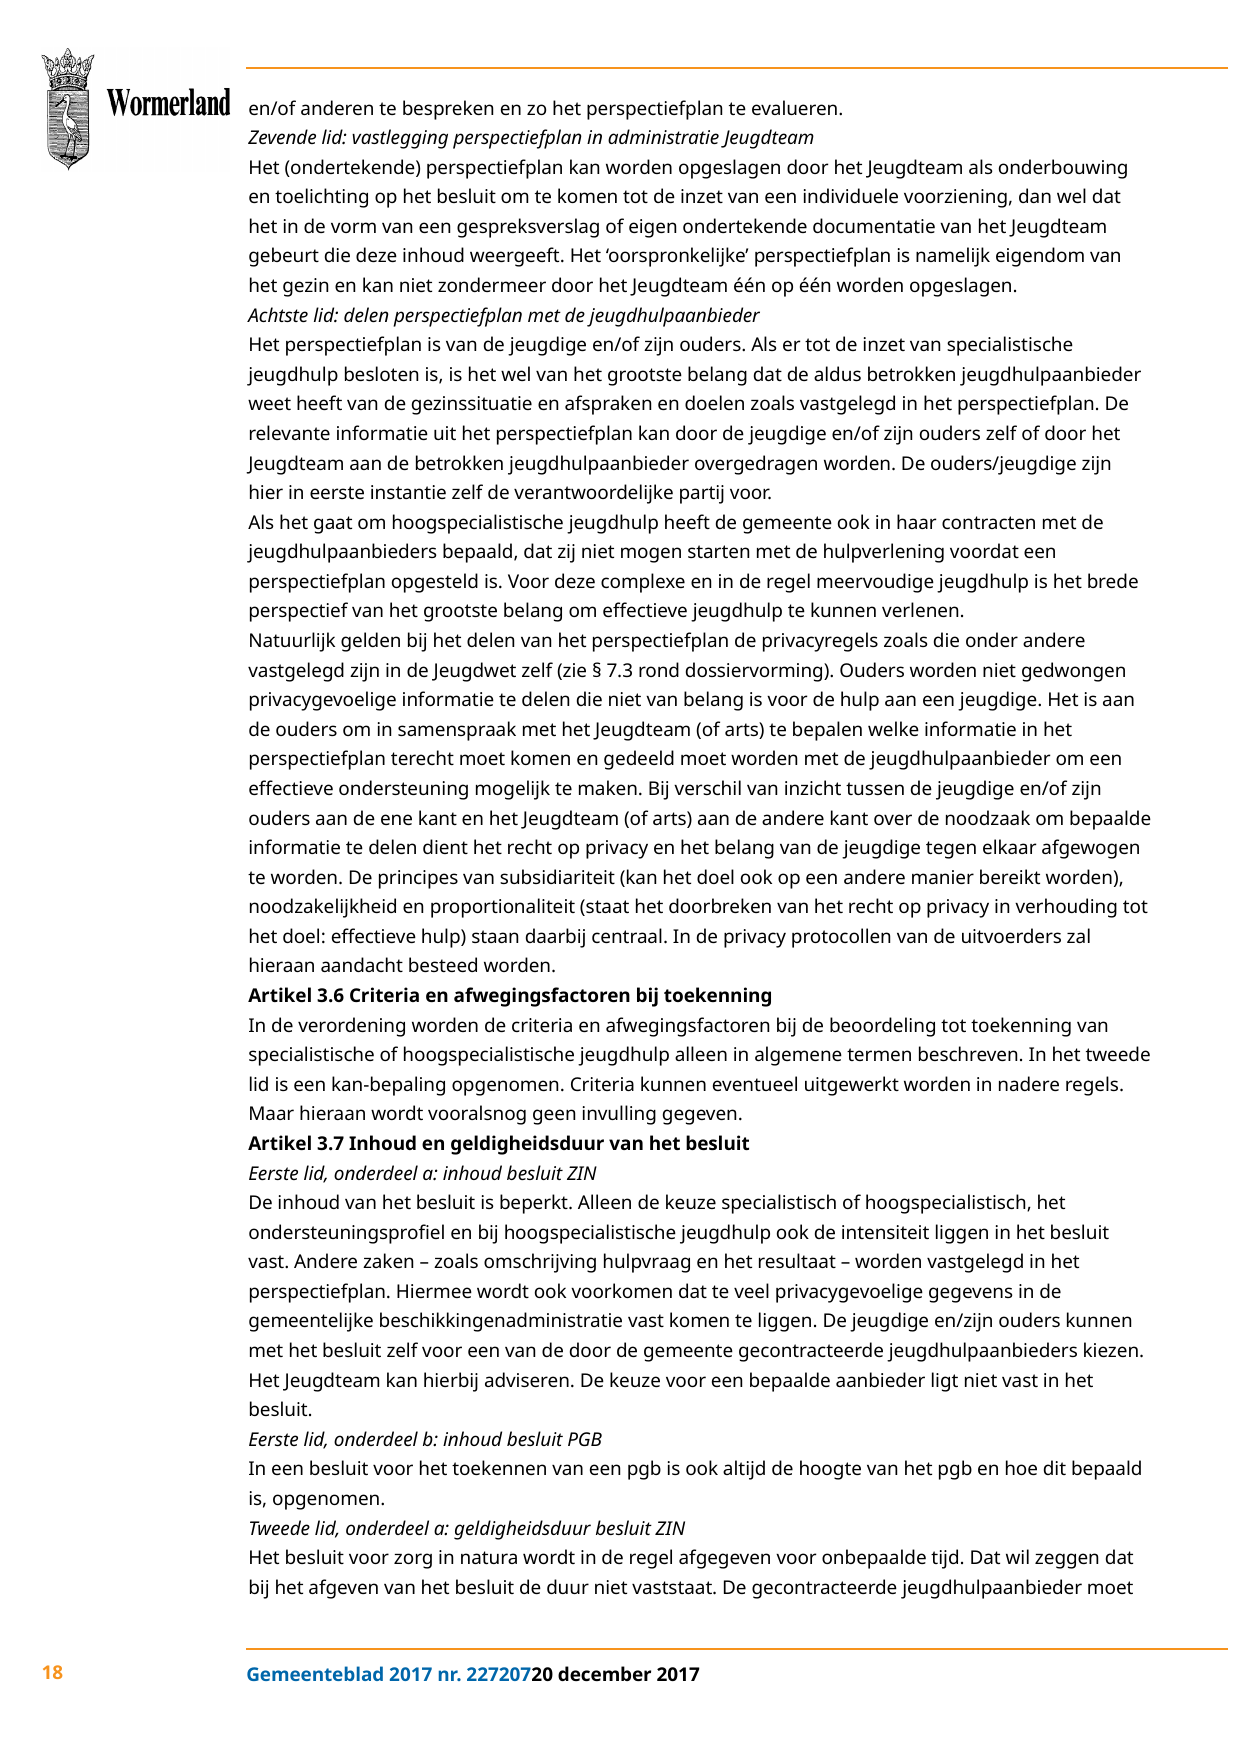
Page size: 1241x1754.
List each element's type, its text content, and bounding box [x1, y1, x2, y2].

text Eerste lid, onderdeel b: inhoud besluit PGB [248, 1426, 1152, 1452]
text Zevende lid: vastlegging perspectiefplan in administratie Jeugdteam [248, 124, 1152, 150]
text Artikel 3.6 Criteria en afwegingsfactoren bij toekenning [248, 982, 1152, 1008]
text Eerste lid, onderdeel a: inhoud besluit ZIN [248, 1160, 1152, 1186]
text In een besluit voor het toekennen van een pgb is ook altijd de hoogte van het pgb en hoe dit bepaald is, opgenomen. [248, 1456, 1152, 1511]
text Natuurlijk gelden bij het delen van het perspectiefplan de privacyregels zoals die onder andere vastgelegd zijn in de Jeugdwet zelf (zie § 7.3 rond dossiervorming). Ouders worden niet gedwongen privacygevoelige informatie te delen die niet van belang is voor de hulp aan een jeugdige. Het is aan de ouders om in samenspraak met het Jeugdteam (of arts) te bepalen welke informatie in het perspectiefplan terecht moet komen en gedeeld moet worden met de jeugdhulpaanbieder om een effectieve ondersteuning mogelijk te maken. Bij verschil van inzicht tussen de jeugdige en/of zijn ouders aan de ene kant en het Jeugdteam (of arts) aan de andere kant over de noodzaak om bepaalde informatie te delen dient het recht op privacy en het belang van de jeugdige tegen elkaar afgewogen te worden. De principes van subsidiariteit (kan het doel ook op een andere manier bereikt worden), noodzakelijkheid en proportionaliteit (staat het doorbreken van het recht op privacy in verhouding tot het doel: effectieve hulp) staan daarbij centraal. In de privacy protocollen van de uitvoerders zal hieraan aandacht besteed worden. [248, 627, 1152, 978]
text In de verordening worden de criteria en afwegingsfactoren bij de beoordeling tot toekenning van specialistische of hoogspecialistische jeugdhulp alleen in algemene termen beschreven. In het tweede lid is een kan-bepaling opgenomen. Criteria kunnen eventueel uitgewerkt worden in nadere regels. Maar hieraan wordt vooralsnog geen invulling gegeven. [248, 1012, 1152, 1126]
text Als het gaat om hoogspecialistische jeugdhulp heeft de gemeente ook in haar contracten met de jeugdhulpaanbieders bepaald, dat zij niet mogen starten met de hulpverlening voordat een perspectiefplan opgesteld is. Voor deze complexe en in de regel meervoudige jeugdhulp is het brede perspectief van het grootste belang om effectieve jeugdhulp te kunnen verlenen. [248, 509, 1152, 623]
text Tweede lid, onderdeel a: geldigheidsduur besluit ZIN [248, 1515, 1152, 1541]
text en/of anderen te bespreken en zo het perspectiefplan te evalueren. [248, 95, 1152, 121]
text Het (ondertekende) perspectiefplan kan worden opgeslagen door het Jeugdteam als onderbouwing en toelichting op het besluit om te komen tot de inzet van een individuele voorziening, dan wel dat het in de vorm van een gespreksverslag of eigen ondertekende documentatie van het Jeugdteam gebeurt die deze inhoud weergeeft. Het ‘oorspronkelijke’ perspectiefplan is namelijk eigendom van het gezin en kan niet zondermeer door het Jeugdteam één op één worden opgeslagen. [248, 154, 1152, 298]
picture [41, 47, 231, 172]
text De inhoud van het besluit is beperkt. Alleen de keuze specialistisch of hoogspecialistisch, het ondersteuningsprofiel en bij hoogspecialistische jeugdhulp ook de intensiteit liggen in het besluit vast. Andere zaken – zoals omschrijving hulpvraag en het resultaat – worden vastgelegd in het perspectiefplan. Hiermee wordt ook voorkomen dat te veel privacygevoelige gegevens in de gemeentelijke beschikkingenadministratie vast komen te liggen. De jeugdige en/zijn ouders kunnen met het besluit zelf voor een van de door de gemeente gecontracteerde jeugdhulpaanbieders kiezen. Het Jeugdteam kan hierbij adviseren. De keuze voor een bepaalde aanbieder ligt niet vast in het besluit. [248, 1189, 1152, 1422]
text Artikel 3.7 Inhoud en geldigheidsduur van het besluit [248, 1130, 1152, 1156]
text Achtste lid: delen perspectiefplan met de jeugdhulpaanbieder [248, 302, 1152, 328]
text Het besluit voor zorg in natura wordt in de regel afgegeven voor onbepaalde tijd. Dat wil zeggen dat bij het afgeven van het besluit de duur niet vaststaat. De gecontracteerde jeugdhulpaanbieder moet [248, 1544, 1152, 1600]
text Het perspectiefplan is van de jeugdige en/of zijn ouders. Als er tot de inzet van specialistische jeugdhulp besloten is, is het wel van het grootste belang dat de aldus betrokken jeugdhulpaanbieder weet heeft van de gezinssituatie en afspraken en doelen zoals vastgelegd in het perspectiefplan. De relevante informatie uit het perspectiefplan kan door de jeugdige en/of zijn ouders zelf of door het Jeugdteam aan de betrokken jeugdhulpaanbieder overgedragen worden. De ouders/jeugdige zijn hier in eerste instantie zelf de verantwoordelijke partij voor. [248, 331, 1152, 505]
